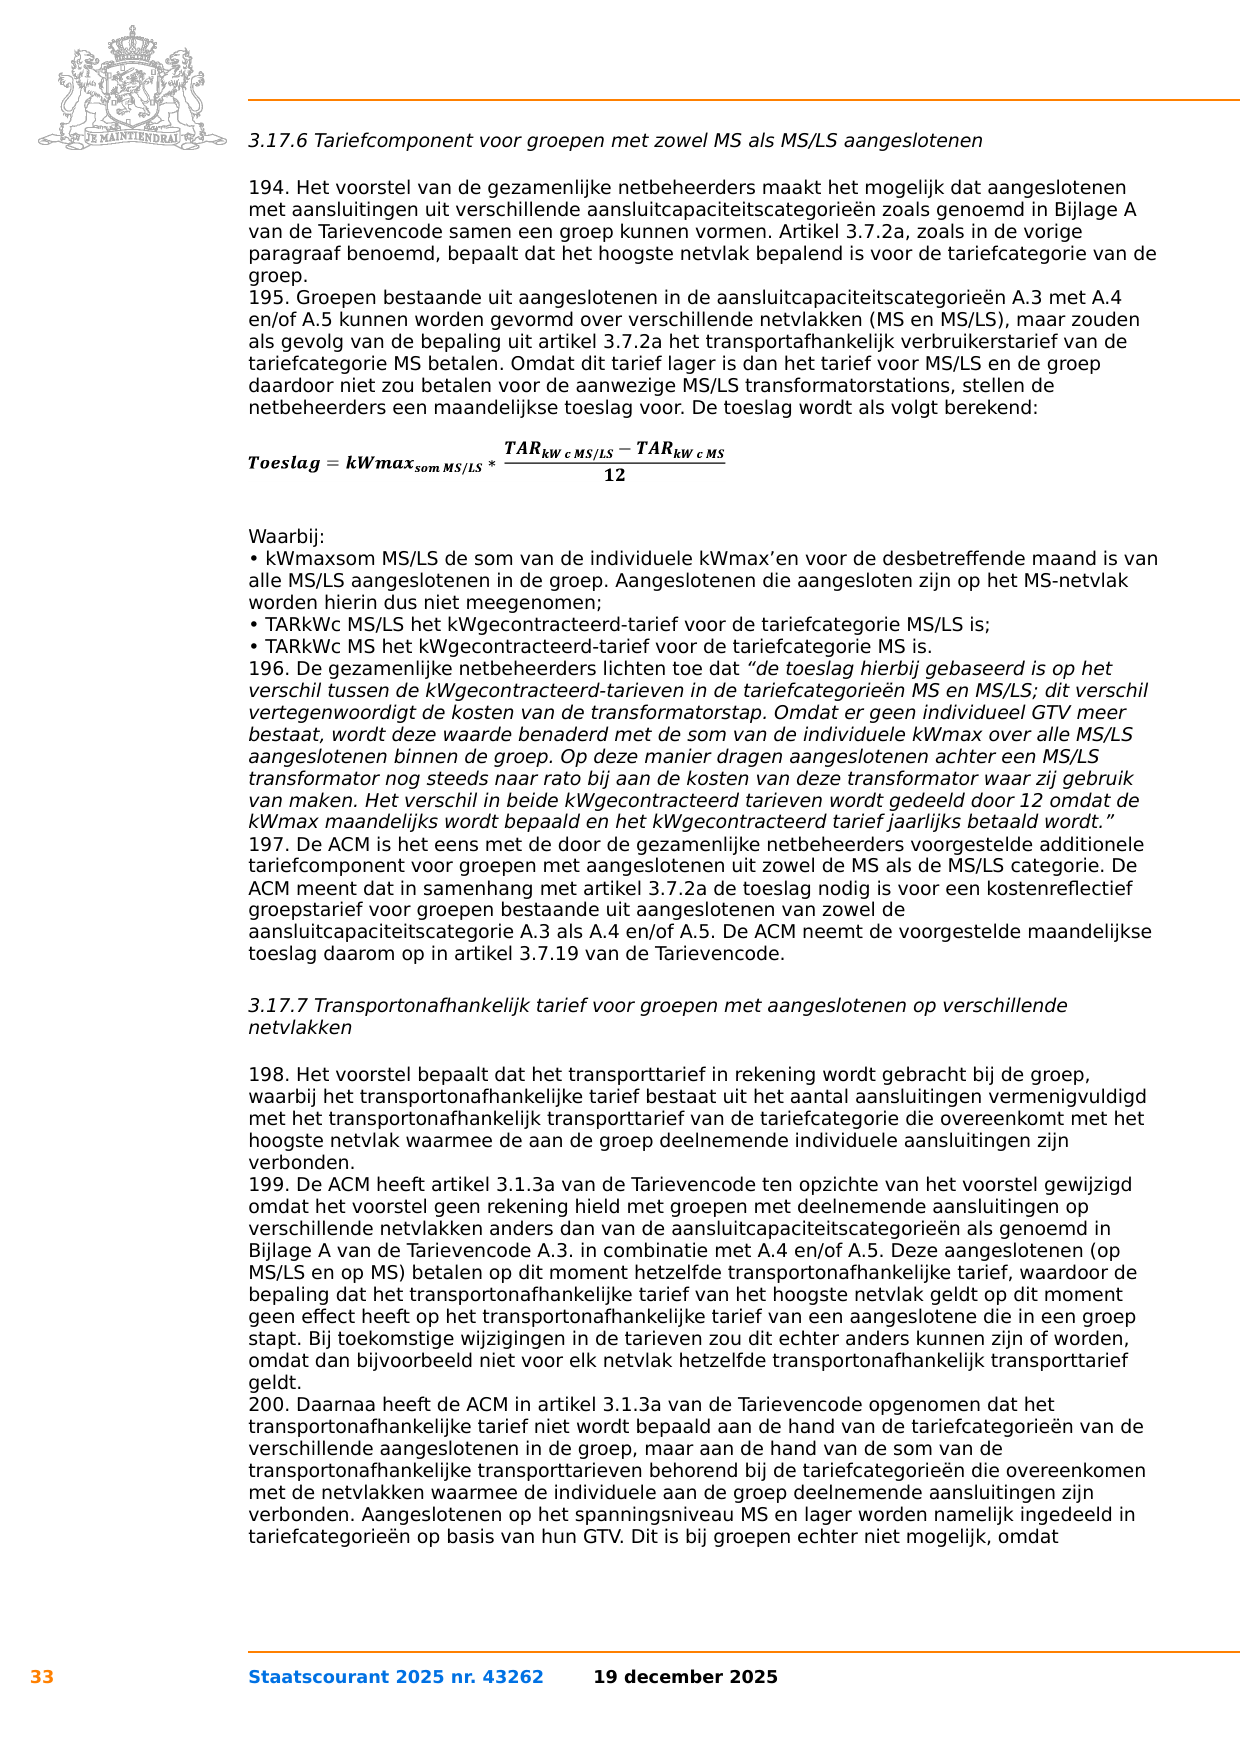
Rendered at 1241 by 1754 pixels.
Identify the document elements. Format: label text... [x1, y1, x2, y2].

text • kWmaxsom MS/LS de som van de individuele kWmax’en voor de desbetreffende maand is van alle MS/LS aangeslotenen in de groep. Aangeslotenen die aangesloten zijn op het MS-netvlak worden hierin dus niet meegenomen; [248, 548, 1163, 614]
text • TARkWc MS het kWgecontracteerd-tarief voor de tariefcategorie MS is. [248, 636, 1163, 658]
subtitle 3.17.7 Transportonafhankelijk tarief voor groepen met aangeslotenen op verschillende netvlakken [248, 995, 1163, 1039]
text 195. Groepen bestaande uit aangeslotenen in de aansluitcapaciteitscategorieën A.3 met A.4 en/of A.5 kunnen worden gevormd over verschillende netvlakken (MS en MS/LS), maar zouden als gevolg van de bepaling uit artikel 3.7.2a het transportafhankelijk verbruikerstarief van de tariefcategorie MS betalen. Omdat dit tarief lager is dan het tarief voor MS/LS en de groep daardoor niet zou betalen voor de aanwezige MS/LS transformatorstations, stellen de netbeheerders een maandelijkse toeslag voor. De toeslag wordt als volgt berekend: [248, 287, 1163, 419]
text 196. De gezamenlijke netbeheerders lichten toe dat “de toeslag hierbij gebaseerd is op het verschil tussen de kWgecontracteerd-tarieven in de tariefcategorieën MS en MS/LS; dit verschil vertegenwoordigt de kosten van de transformatorstap. Omdat er geen individueel GTV meer bestaat, wordt deze waarde benaderd met de som van de individuele kWmax over alle MS/LS aangeslotenen binnen de groep. Op deze manier dragen aangeslotenen achter een MS/LS transformator nog steeds naar rato bij aan de kosten van deze transformator waar zij gebruik van maken. Het verschil in beide kWgecontracteerd tarieven wordt gedeeld door 12 omdat de kWmax maandelijks wordt bepaald en het kWgecontracteerd tarief jaarlijks betaald wordt.” [248, 658, 1163, 833]
text 194. Het voorstel van de gezamenlijke netbeheerders maakt het mogelijk dat aangeslotenen met aansluitingen uit verschillende aansluitcapaciteitscategorieën zoals genoemd in Bijlage A van de Tarievencode samen een groep kunnen vormen. Artikel 3.7.2a, zoals in de vorige paragraaf benoemd, bepaalt dat het hoogste netvlak bepalend is voor de tariefcategorie van de groep. [248, 177, 1163, 287]
picture [248, 440, 727, 482]
subtitle 3.17.6 Tariefcomponent voor groepen met zowel MS als MS/LS aangeslotenen [248, 130, 1163, 152]
text 198. Het voorstel bepaalt dat het transporttarief in rekening wordt gebracht bij de groep, waarbij het transportonafhankelijke tarief bestaat uit het aantal aansluitingen vermenigvuldigd met het transportonafhankelijk transporttarief van de tariefcategorie die overeenkomt met het hoogste netvlak waarmee de aan de groep deelnemende individuele aansluitingen zijn verbonden. [248, 1064, 1163, 1174]
text 197. De ACM is het eens met de door de gezamenlijke netbeheerders voorgestelde additionele tariefcomponent voor groepen met aangeslotenen uit zowel de MS als de MS/LS categorie. De ACM meent dat in samenhang met artikel 3.7.2a de toeslag nodig is voor een kostenreflectief groepstarief voor groepen bestaande uit aangeslotenen van zowel de aansluitcapaciteitscategorie A.3 als A.4 en/of A.5. De ACM neemt de voorgestelde maandelijkse toeslag daarom op in artikel 3.7.19 van de Tarievencode. [248, 833, 1163, 965]
text 199. De ACM heeft artikel 3.1.3a van de Tarievencode ten opzichte van het voorstel gewijzigd omdat het voorstel geen rekening hield met groepen met deelnemende aansluitingen op verschillende netvlakken anders dan van de aansluitcapaciteitscategorieën als genoemd in Bijlage A van de Tarievencode A.3. in combinatie met A.4 en/of A.5. Deze aangeslotenen (op MS/LS en op MS) betalen op dit moment hetzelfde transportonafhankelijke tarief, waardoor de bepaling dat het transportonafhankelijke tarief van het hoogste netvlak geldt op dit moment geen effect heeft op het transportonafhankelijke tarief van een aangeslotene die in een groep stapt. Bij toekomstige wijzigingen in de tarieven zou dit echter anders kunnen zijn of worden, omdat dan bijvoorbeeld niet voor elk netvlak hetzelfde transportonafhankelijk transporttarief geldt. [248, 1174, 1163, 1394]
picture [38, 25, 227, 150]
text • TARkWc MS/LS het kWgecontracteerd-tarief voor de tariefcategorie MS/LS is; [248, 614, 1163, 636]
text Waarbij: [248, 526, 1163, 548]
text 200. Daarnaa heeft de ACM in artikel 3.1.3a van de Tarievencode opgenomen dat het transportonafhankelijke tarief niet wordt bepaald aan de hand van de tariefcategorieën van de verschillende aangeslotenen in de groep, maar aan de hand van de som van de transportonafhankelijke transporttarieven behorend bij de tariefcategorieën die overeenkomen met de netvlakken waarmee de individuele aan de groep deelnemende aansluitingen zijn verbonden. Aangeslotenen op het spanningsniveau MS en lager worden namelijk ingedeeld in tariefcategorieën op basis van hun GTV. Dit is bij groepen echter niet mogelijk, omdat [248, 1394, 1163, 1548]
